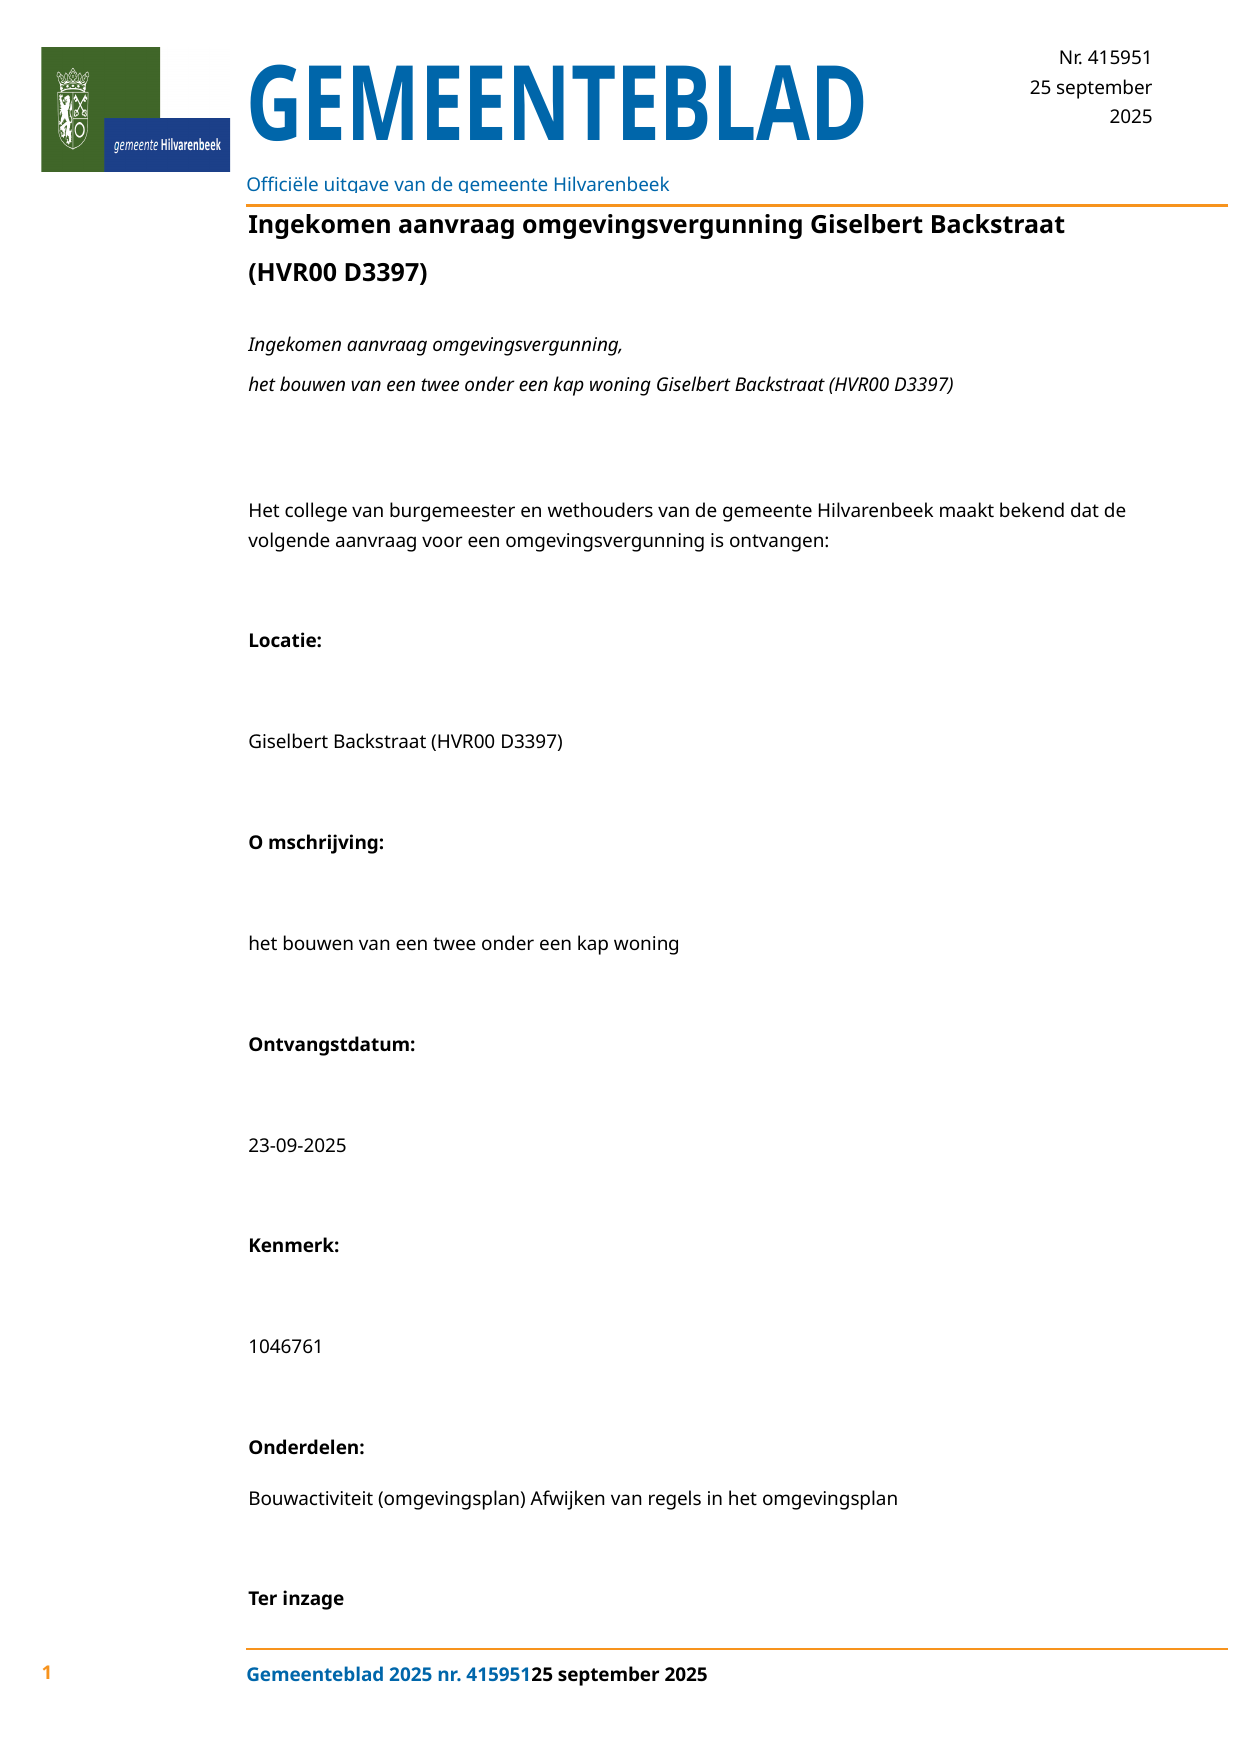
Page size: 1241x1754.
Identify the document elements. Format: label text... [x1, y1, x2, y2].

text Giselbert Backstraat (HVR00 D3397) [248, 728, 1152, 754]
text 23-09-2025 [248, 1132, 1152, 1158]
text 1046761 [248, 1333, 1152, 1359]
text Bouwactiviteit (omgevingsplan) Afwijken van regels in het omgevingsplan [248, 1485, 1152, 1511]
text het bouwen van een twee onder een kap woning [248, 930, 1152, 956]
text Kenmerk: [248, 1233, 1152, 1258]
text Het college van burgemeester en wethouders van de gemeente Hilvarenbeek maakt bekend dat de volgende aanvraag voor een omgevingsvergunning is ontvangen: [248, 497, 1152, 553]
text Ingekomen aanvraag omgevingsvergunning Giselbert Backstraat (HVR00 D3397) [248, 207, 1152, 288]
text Onderdelen: [248, 1434, 1152, 1460]
picture [41, 47, 231, 172]
text het bouwen van een twee onder een kap woning Giselbert Backstraat (HVR00 D3397) [248, 371, 1152, 396]
text O mschrijving: [248, 829, 1152, 855]
text Ter inzage [248, 1586, 1152, 1611]
text Ontvangstdatum: [248, 1031, 1152, 1057]
text Locatie: [248, 628, 1152, 653]
text Ingekomen aanvraag omgevingsvergunning, [248, 331, 1152, 357]
